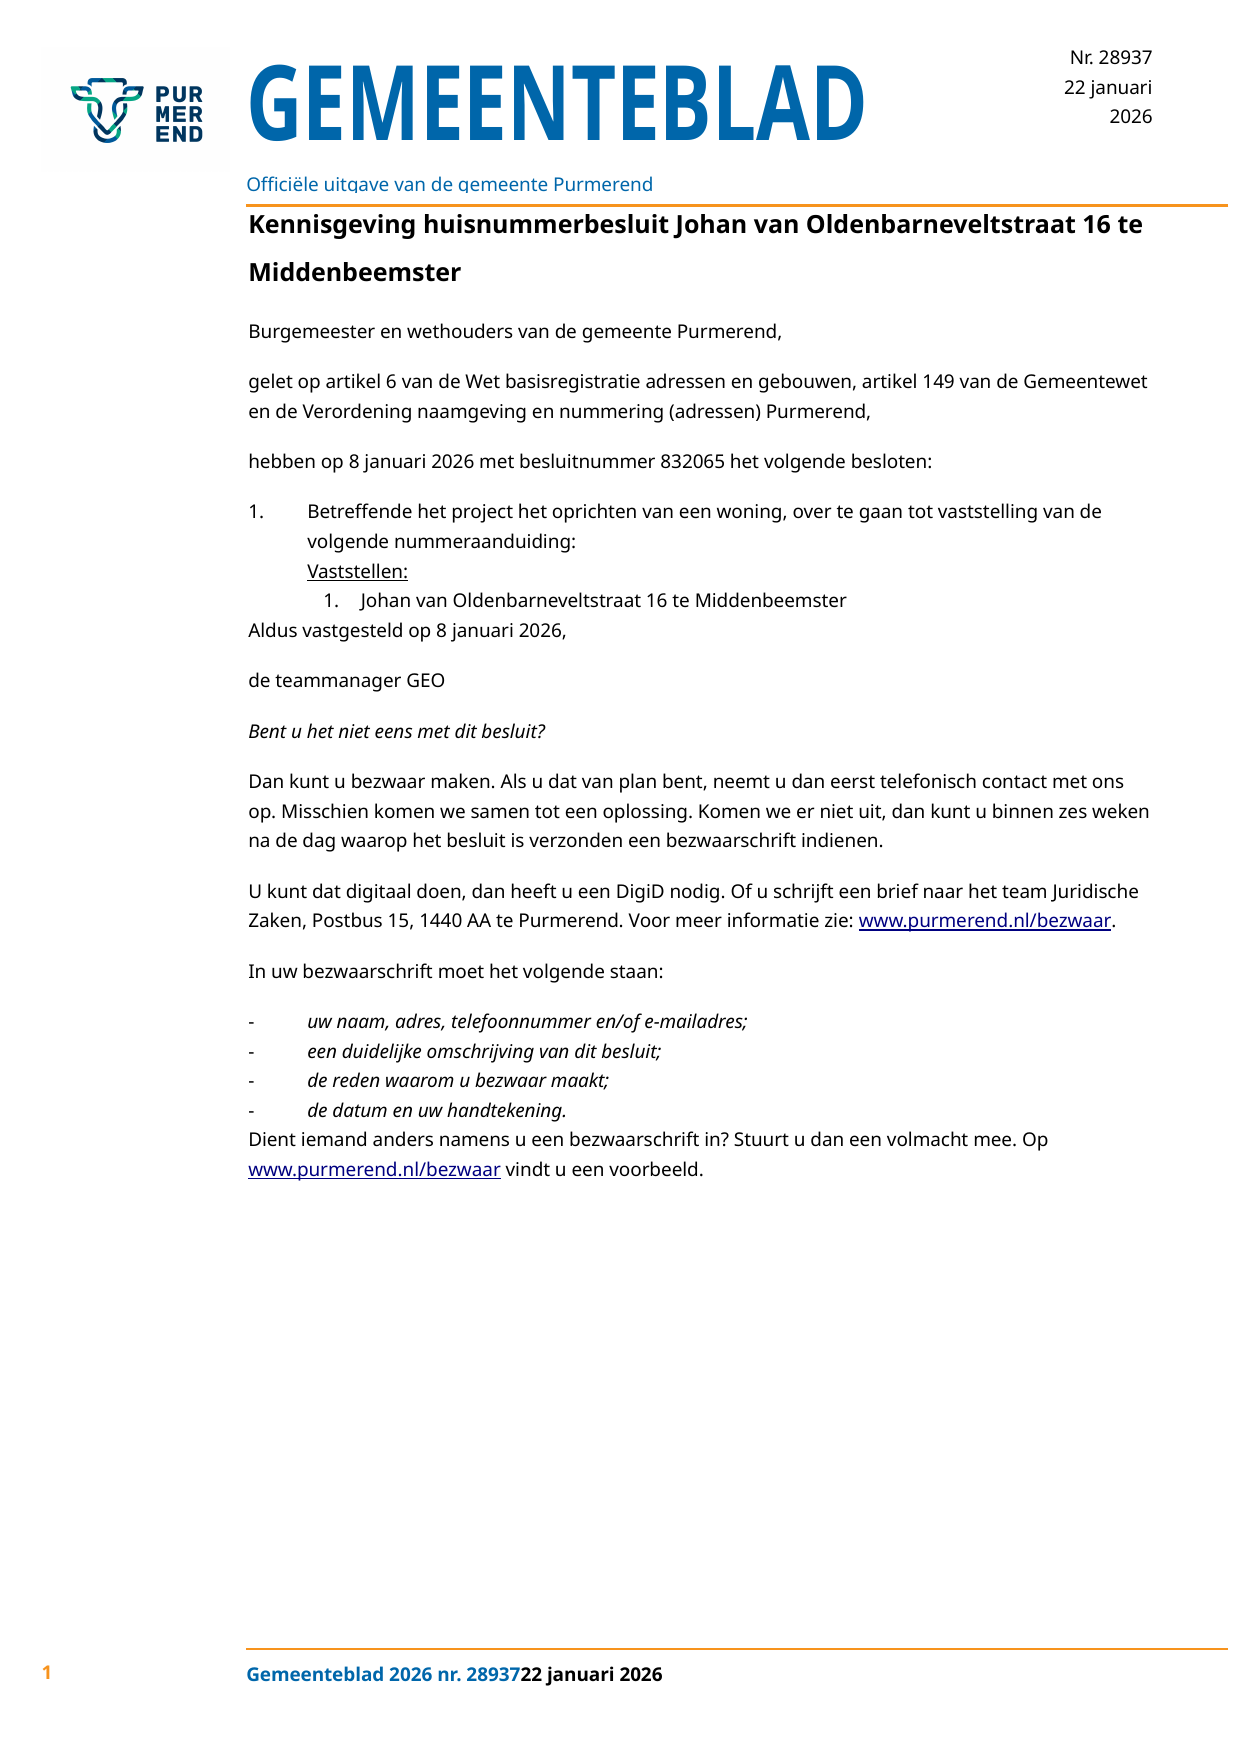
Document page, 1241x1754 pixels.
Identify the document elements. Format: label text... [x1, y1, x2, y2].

picture [41, 47, 231, 172]
list Vaststellen: [248, 558, 1152, 584]
list Johan van Oldenbarneveltstraat 16 te Middenbeemster [323, 587, 1152, 613]
list Betreffende het project het oprichten van een woning, over te gaan tot vaststelling van de volgende nummeraanduiding: [248, 499, 1152, 554]
text de teammanager GEO [248, 667, 1152, 693]
text Burgemeester en wethouders van de gemeente Purmerend, [248, 318, 1152, 344]
text Bent u het niet eens met dit besluit? [248, 718, 1152, 744]
text Kennisgeving huisnummerbesluit Johan van Oldenbarneveltstraat 16 te Middenbeemster [248, 207, 1152, 288]
text Aldus vastgesteld op 8 januari 2026, [248, 617, 1152, 643]
text Dient iemand anders namens u een bezwaarschrift in? Stuurt u dan een volmacht mee. Op www.purmerend.nl/bezwaar vindt u een voorbeeld. [248, 1127, 1152, 1182]
text hebben op 8 januari 2026 met besluitnummer 832065 het volgende besloten: [248, 448, 1152, 474]
list de reden waarom u bezwaar maakt; [248, 1067, 1152, 1093]
list een duidelijke omschrijving van dit besluit; [248, 1038, 1152, 1064]
text Dan kunt u bezwaar maken. Als u dat van plan bent, neemt u dan eerst telefonisch contact met ons op. Misschien komen we samen tot een oplossing. Komen we er niet uit, dan kunt u binnen zes weken na de dag waarop het besluit is verzonden een bezwaarschrift indienen. [248, 768, 1152, 853]
list de datum en uw handtekening. [248, 1097, 1152, 1123]
list uw naam, adres, telefoonnummer en/of e-mailadres; [248, 1008, 1152, 1034]
text gelet op artikel 6 van de Wet basisregistratie adressen en gebouwen, artikel 149 van de Gemeentewet en de Verordening naamgeving en nummering (adressen) Purmerend, [248, 368, 1152, 424]
text U kunt dat digitaal doen, dan heeft u een DigiD nodig. Of u schrijft een brief naar het team Juridische Zaken, Postbus 15, 1440 AA te Purmerend. Voor meer informatie zie: www.purmerend.nl/bezwaar. [248, 878, 1152, 933]
text In uw bezwaarschrift moet het volgende staan: [248, 958, 1152, 984]
